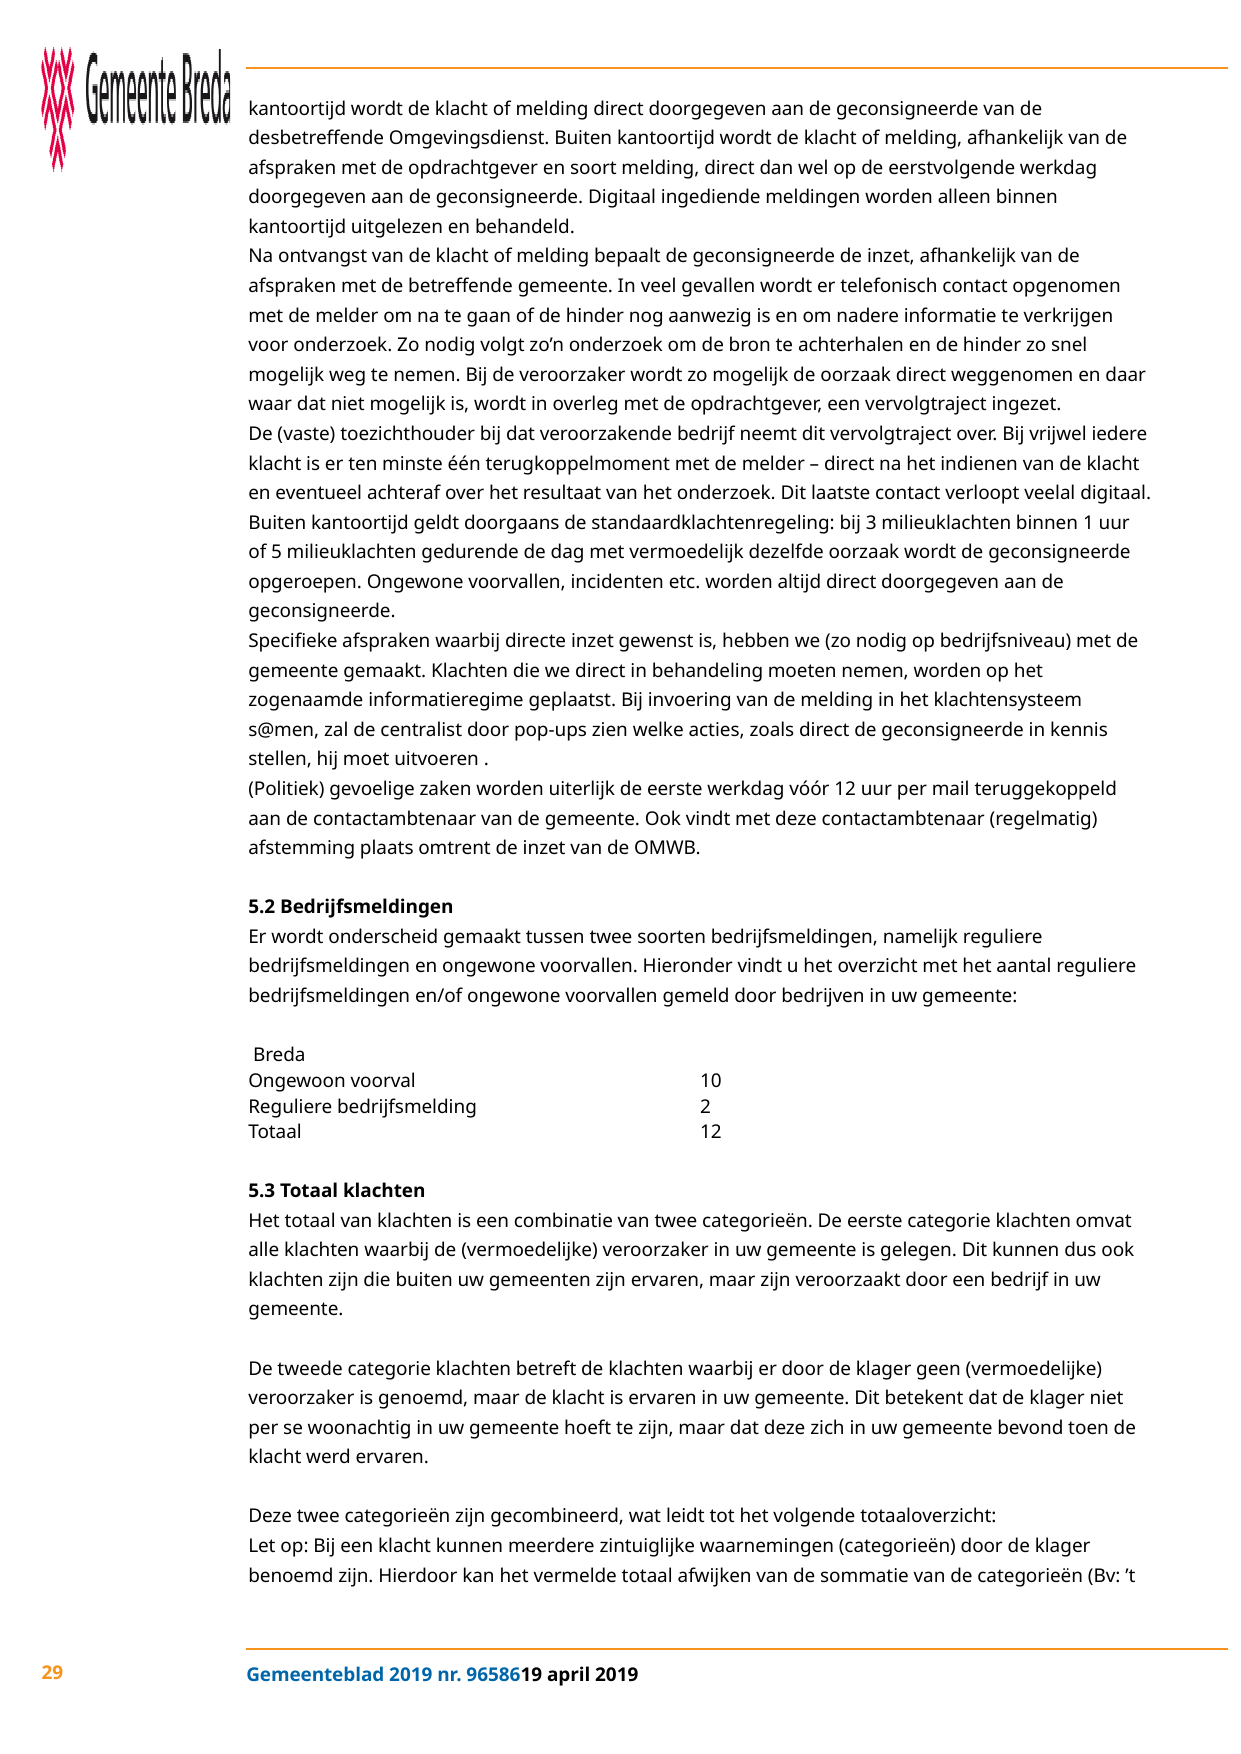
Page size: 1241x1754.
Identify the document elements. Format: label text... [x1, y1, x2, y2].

text (Politiek) gevoelige zaken worden uiterlijk de eerste werkdag vóór 12 uur per mail teruggekoppeld aan de contactambtenaar van de gemeente. Ook vindt met deze contactambtenaar (regelmatig) afstemming plaats omtrent de inzet van de OMWB. [248, 775, 1152, 860]
text De tweede categorie klachten betreft de klachten waarbij er door de klager geen (vermoedelijke) veroorzaker is genoemd, maar de klacht is ervaren in uw gemeente. Dit betekent dat de klager niet per se woonachtig in uw gemeente hoeft te zijn, maar dat deze zich in uw gemeente bevond toen de klacht werd ervaren. [248, 1355, 1152, 1469]
text kantoortijd wordt de klacht of melding direct doorgegeven aan de geconsigneerde van de desbetreffende Omgevingsdienst. Buiten kantoortijd wordt de klacht of melding, afhankelijk van de afspraken met de opdrachtgever en soort melding, direct dan wel op de eerstvolgende werkdag doorgegeven aan de geconsigneerde. Digitaal ingediende meldingen worden alleen binnen kantoortijd uitgelezen en behandeld. [248, 95, 1152, 239]
table_cell 10 [700, 1067, 1152, 1093]
picture [41, 47, 231, 172]
table_header [700, 1042, 1152, 1067]
table_cell Totaal [248, 1119, 700, 1144]
text Het totaal van klachten is een combinatie van twee categorieën. De eerste categorie klachten omvat alle klachten waarbij de (vermoedelijke) veroorzaker in uw gemeente is gelegen. Dit kunnen dus ook klachten zijn die buiten uw gemeenten zijn ervaren, maar zijn veroorzaakt door een bedrijf in uw gemeente. [248, 1207, 1152, 1321]
text Er wordt onderscheid gemaakt tussen twee soorten bedrijfsmeldingen, namelijk reguliere bedrijfsmeldingen en ongewone voorvallen. Hieronder vindt u het overzicht met het aantal reguliere bedrijfsmeldingen en/of ongewone voorvallen gemeld door bedrijven in uw gemeente: [248, 923, 1152, 1008]
table_cell 12 [700, 1119, 1152, 1144]
text Deze twee categorieën zijn gecombineerd, wat leidt tot het volgende totaaloverzicht: [248, 1503, 1152, 1528]
text Let op: Bij een klacht kunnen meerdere zintuiglijke waarnemingen (categorieën) door de klager benoemd zijn. Hierdoor kan het vermelde totaal afwijken van de sommatie van de categorieën (Bv: ’t [248, 1532, 1152, 1588]
table_cell Ongewoon voorval [248, 1067, 700, 1093]
table_header Breda [248, 1042, 700, 1067]
text De (vaste) toezichthouder bij dat veroorzakende bedrijf neemt dit vervolgtraject over. Bij vrijwel iedere klacht is er ten minste één terugkoppelmoment met de melder – direct na het indienen van de klacht en eventueel achteraf over het resultaat van het onderzoek. Dit laatste contact verloopt veelal digitaal. [248, 420, 1152, 505]
text 5.3 Totaal klachten [248, 1177, 1152, 1203]
text Buiten kantoortijd geldt doorgaans de standaardklachtenregeling: bij 3 milieuklachten binnen 1 uur of 5 milieuklachten gedurende de dag met vermoedelijk dezelfde oorzaak wordt de geconsigneerde opgeroepen. Ongewone voorvallen, incidenten etc. worden altijd direct doorgegeven aan de geconsigneerde. [248, 509, 1152, 623]
text Specifieke afspraken waarbij directe inzet gewenst is, hebben we (zo nodig op bedrijfsniveau) met de gemeente gemaakt. Klachten die we direct in behandeling moeten nemen, worden op het zogenaamde informatieregime geplaatst. Bij invoering van de melding in het klachtensysteem s@men, zal de centralist door pop-ups zien welke acties, zoals direct de geconsigneerde in kennis stellen, hij moet uitvoeren . [248, 627, 1152, 771]
text 5.2 Bedrijfsmeldingen [248, 893, 1152, 919]
table_cell 2 [700, 1093, 1152, 1119]
table_cell Reguliere bedrijfsmelding [248, 1093, 700, 1119]
text Na ontvangst van de klacht of melding bepaalt de geconsigneerde de inzet, afhankelijk van de afspraken met de betreffende gemeente. In veel gevallen wordt er telefonisch contact opgenomen met de melder om na te gaan of de hinder nog aanwezig is en om nadere informatie te verkrijgen voor onderzoek. Zo nodig volgt zo’n onderzoek om de bron te achterhalen en de hinder zo snel mogelijk weg te nemen. Bij de veroorzaker wordt zo mogelijk de oorzaak direct weggenomen en daar waar dat niet mogelijk is, wordt in overleg met de opdrachtgever, een vervolgtraject ingezet. [248, 243, 1152, 416]
